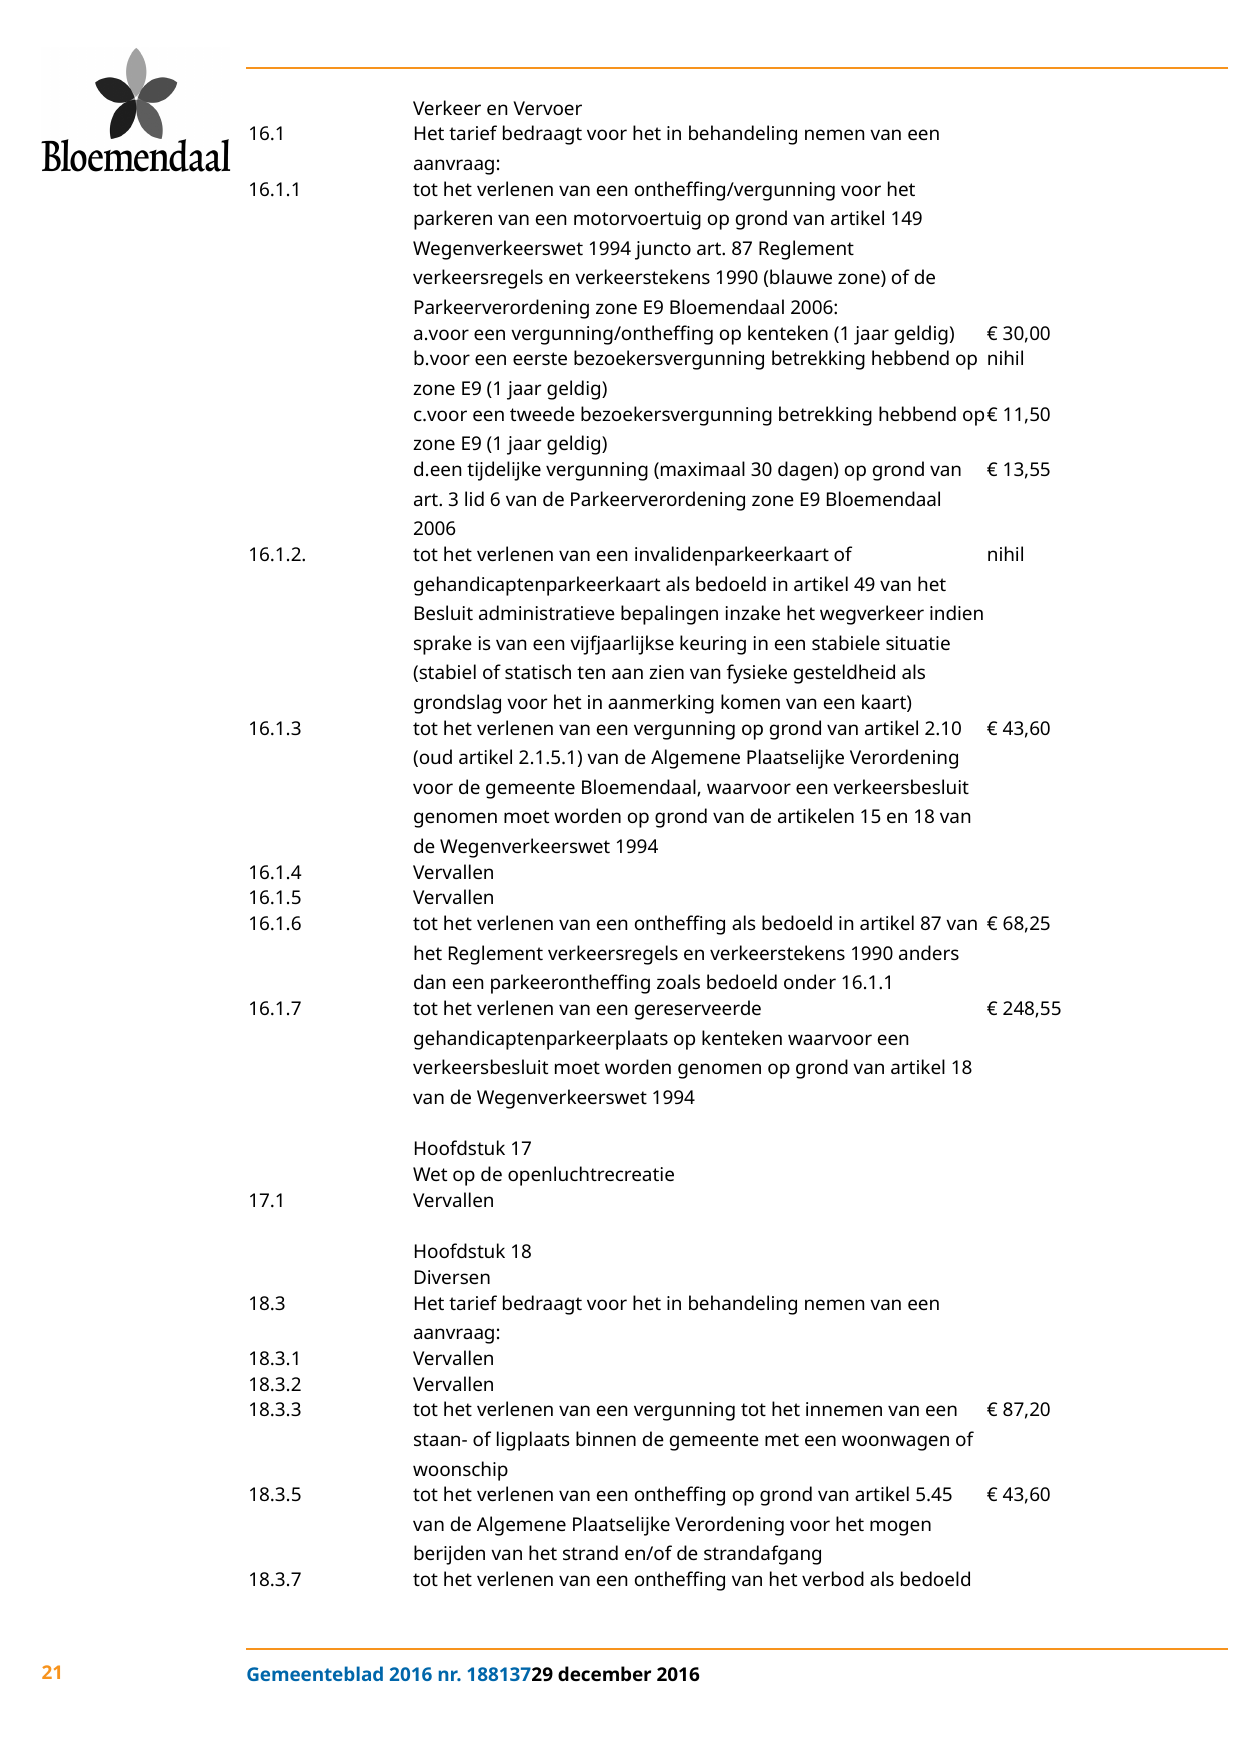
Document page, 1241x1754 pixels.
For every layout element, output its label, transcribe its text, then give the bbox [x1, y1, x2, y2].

table_cell [987, 885, 1152, 910]
table_cell € 11,50 [987, 401, 1152, 456]
table_cell 16.1.6 [248, 910, 413, 995]
table_cell [987, 1371, 1152, 1397]
table_cell Wet op de openluchtrecreatie [413, 1161, 987, 1187]
table_cell tot het verlenen van een ontheffing/vergunning voor het parkeren van een motorvoertuig op grond van artikel 149 Wegenverkeerswet 1994 juncto art. 87 Reglement verkeersregels en verkeerstekens 1990 (blauwe zone) of de Parkeerverordening zone E9 Bloemendaal 2006: [413, 176, 987, 320]
table_cell d.een tijdelijke vergunning (maximaal 30 dagen) op grond van art. 3 lid 6 van de Parkeerverordening zone E9 Bloemendaal 2006 [413, 456, 987, 541]
table_cell 18.3.7 [248, 1566, 413, 1592]
table_cell b.voor een eerste bezoekersvergunning betrekking hebbend op zone E9 (1 jaar geldig) [413, 346, 987, 401]
table_cell nihil [987, 346, 1152, 401]
table_cell [248, 346, 413, 401]
table_cell Hoofdstuk 18 [413, 1238, 987, 1264]
table_cell tot het verlenen van een gereserveerde gehandicaptenparkeerplaats op kenteken waarvoor een verkeersbesluit moet worden genomen op grond van artikel 18 van de Wegenverkeerswet 1994 [413, 995, 987, 1110]
table_cell [987, 1213, 1152, 1238]
table_cell 18.3.1 [248, 1345, 413, 1371]
table_cell Vervallen [413, 1371, 987, 1397]
table_cell 16.1.3 [248, 715, 413, 859]
table_cell [987, 1290, 1152, 1345]
table_cell [248, 1264, 413, 1290]
table_cell [987, 1110, 1152, 1135]
table_cell [248, 95, 413, 121]
table_cell Het tarief bedraagt voor het in behandeling nemen van een aanvraag: [413, 121, 987, 176]
table_cell [987, 1345, 1152, 1371]
table_cell Vervallen [413, 885, 987, 910]
table_cell [987, 176, 1152, 320]
table_cell [248, 1213, 413, 1238]
table_cell Het tarief bedraagt voor het in behandeling nemen van een aanvraag: [413, 1290, 987, 1345]
table_cell 16.1.4 [248, 859, 413, 884]
table_cell € 68,25 [987, 910, 1152, 995]
table_cell [987, 1264, 1152, 1290]
table_cell Verkeer en Vervoer [413, 95, 987, 121]
table_cell tot het verlenen van een ontheffing op grond van artikel 5.45 van de Algemene Plaatselijke Verordening voor het mogen berijden van het strand en/of de strandafgang [413, 1481, 987, 1566]
table_cell [248, 1161, 413, 1187]
table_cell Diversen [413, 1264, 987, 1290]
table_cell [987, 121, 1152, 176]
table_cell [248, 1110, 413, 1135]
table_cell tot het verlenen van een ontheffing van het verbod als bedoeld [413, 1566, 987, 1592]
table_cell € 248,55 [987, 995, 1152, 1110]
table_cell 18.3.5 [248, 1481, 413, 1566]
table_cell [987, 1135, 1152, 1161]
table_cell € 13,55 [987, 456, 1152, 541]
table_cell [248, 1135, 413, 1161]
table_cell [987, 1238, 1152, 1264]
table_cell 18.3 [248, 1290, 413, 1345]
table_cell nihil [987, 541, 1152, 715]
table_cell tot het verlenen van een ontheffing als bedoeld in artikel 87 van het Reglement verkeersregels en verkeerstekens 1990 anders dan een parkeerontheffing zoals bedoeld onder 16.1.1 [413, 910, 987, 995]
table_cell Hoofdstuk 17 [413, 1135, 987, 1161]
table_cell Vervallen [413, 859, 987, 884]
table_cell 16.1.1 [248, 176, 413, 320]
table_cell 16.1 [248, 121, 413, 176]
table_cell tot het verlenen van een invalidenparkeerkaart of gehandicaptenparkeerkaart als bedoeld in artikel 49 van het Besluit administratieve bepalingen inzake het wegverkeer indien sprake is van een vijfjaarlijkse keuring in een stabiele situatie (stabiel of statisch ten aan zien van fysieke gesteldheid als grondslag voor het in aanmerking komen van een kaart) [413, 541, 987, 715]
table_cell 16.1.5 [248, 885, 413, 910]
table_cell [248, 401, 413, 456]
table_cell € 87,20 [987, 1397, 1152, 1481]
table_cell 16.1.7 [248, 995, 413, 1110]
table_cell € 30,00 [987, 320, 1152, 346]
table_cell tot het verlenen van een vergunning op grond van artikel 2.10 (oud artikel 2.1.5.1) van de Algemene Plaatselijke Verordening voor de gemeente Bloemendaal, waarvoor een verkeersbesluit genomen moet worden op grond van de artikelen 15 en 18 van de Wegenverkeerswet 1994 [413, 715, 987, 859]
table_cell 17.1 [248, 1187, 413, 1213]
table_cell € 43,60 [987, 715, 1152, 859]
table_cell tot het verlenen van een vergunning tot het innemen van een staan- of ligplaats binnen de gemeente met een woonwagen of woonschip [413, 1397, 987, 1481]
table_cell [987, 95, 1152, 121]
table_cell 16.1.2. [248, 541, 413, 715]
table_cell [248, 456, 413, 541]
table_cell 18.3.3 [248, 1397, 413, 1481]
table_cell [413, 1213, 987, 1238]
table_cell [987, 859, 1152, 884]
table_cell [987, 1161, 1152, 1187]
table_cell Vervallen [413, 1345, 987, 1371]
table_cell c.voor een tweede bezoekersvergunning betrekking hebbend op zone E9 (1 jaar geldig) [413, 401, 987, 456]
table_cell [413, 1110, 987, 1135]
table_cell [987, 1566, 1152, 1592]
table_cell [987, 1187, 1152, 1213]
table_cell 18.3.2 [248, 1371, 413, 1397]
table_cell a.voor een vergunning/ontheffing op kenteken (1 jaar geldig) [413, 320, 987, 346]
table_cell [248, 320, 413, 346]
picture [41, 47, 231, 172]
table_cell € 43,60 [987, 1481, 1152, 1566]
table_cell [248, 1238, 413, 1264]
table_cell Vervallen [413, 1187, 987, 1213]
